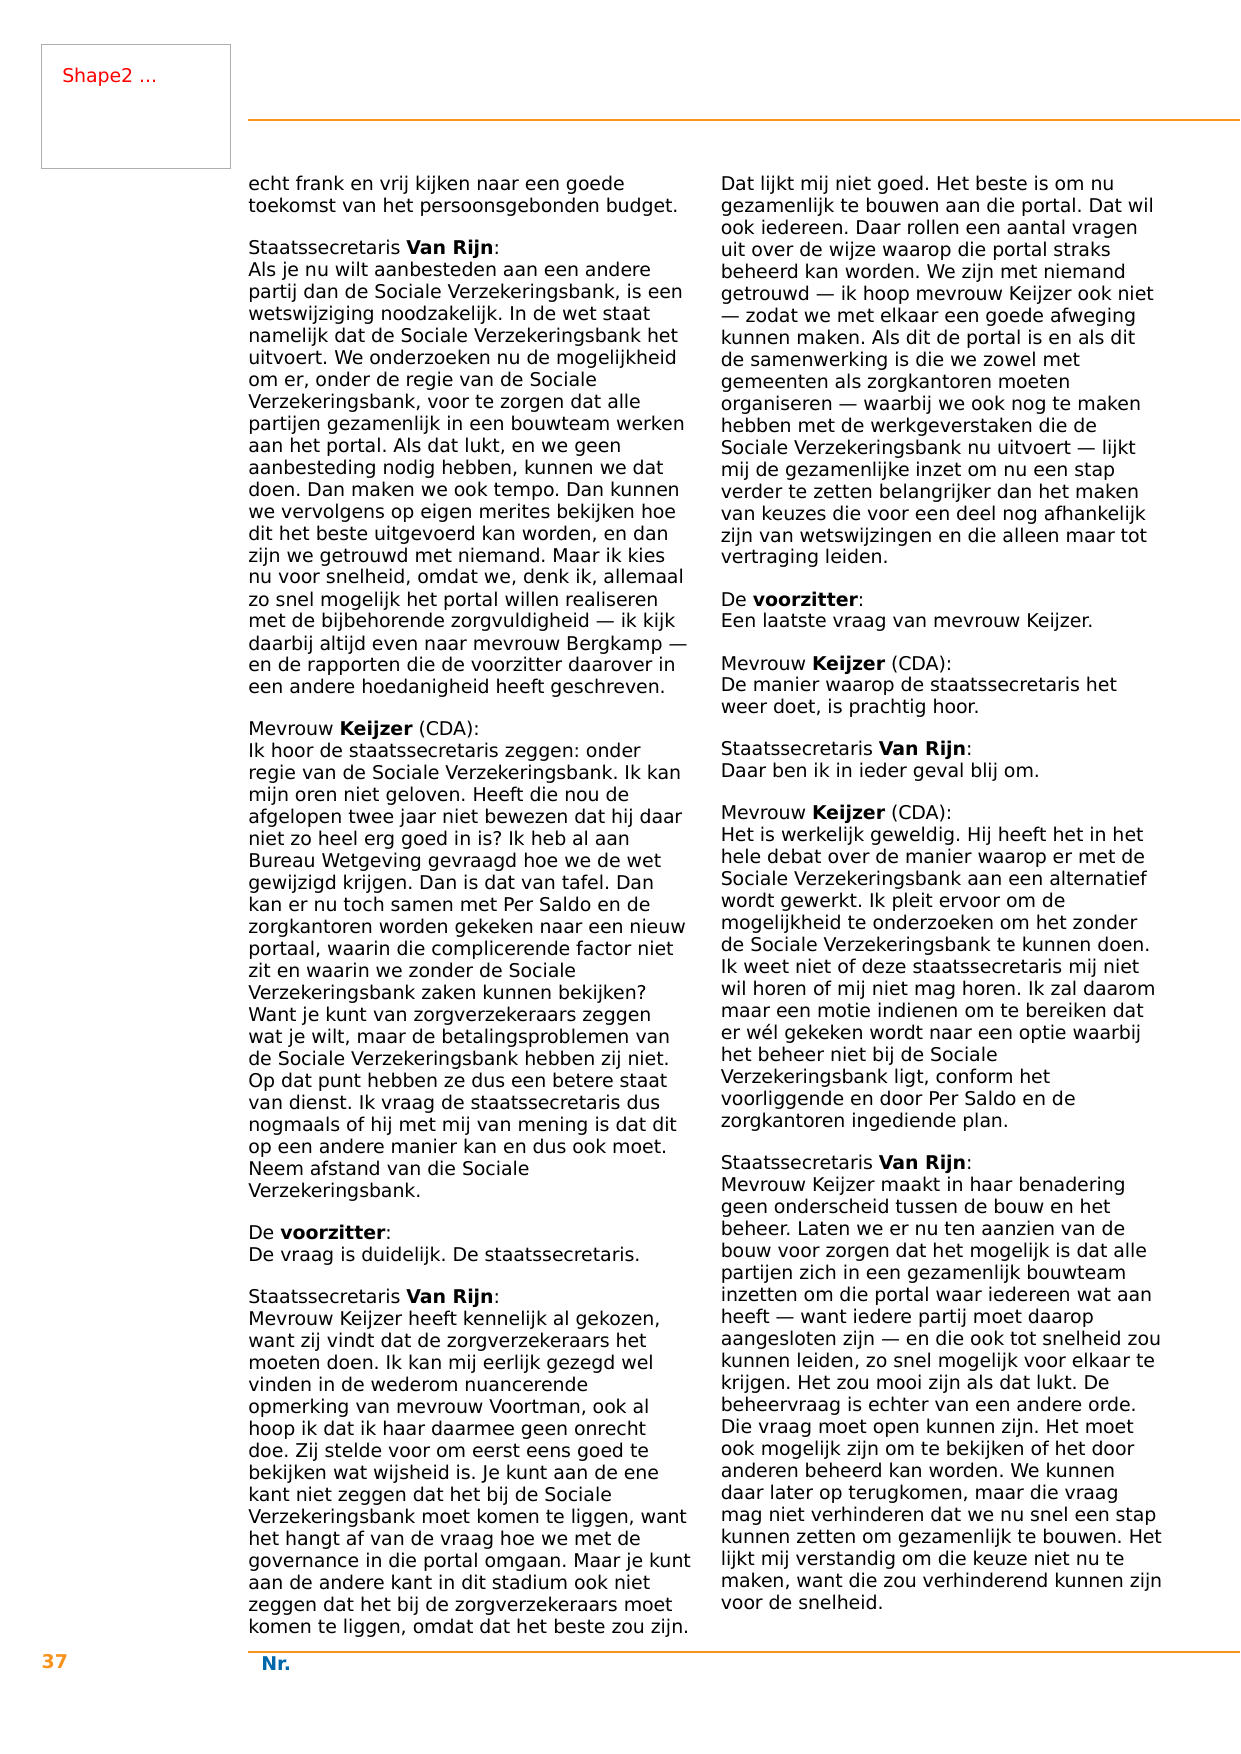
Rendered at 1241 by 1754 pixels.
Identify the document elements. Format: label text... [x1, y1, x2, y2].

text Staatssecretaris Van Rijn: [721, 1152, 1163, 1174]
text Als je nu wilt aanbesteden aan een andere partij dan de Sociale Verzekeringsbank, is een wetswijziging noodzakelijk. In de wet staat namelijk dat de Sociale Verzekeringsbank het uitvoert. We onderzoeken nu de mogelijkheid om er, onder de regie van de Sociale Verzekeringsbank, voor te zorgen dat alle partijen gezamenlijk in een bouwteam werken aan het portal. Als dat lukt, en we geen aanbesteding nodig hebben, kunnen we dat doen. Dan maken we ook tempo. Dan kunnen we vervolgens op eigen merites bekijken hoe dit het beste uitgevoerd kan worden, en dan zijn we getrouwd met niemand. Maar ik kies nu voor snelheid, omdat we, denk ik, allemaal zo snel mogelijk het portal willen realiseren met de bijbehorende zorgvuldigheid — ik kijk daarbij altijd even naar mevrouw Bergkamp — en de rapporten die de voorzitter daarover in een andere hoedanigheid heeft geschreven. [248, 259, 691, 698]
text Staatssecretaris Van Rijn: [248, 237, 691, 259]
text Mevrouw Keijzer (CDA): [721, 802, 1163, 824]
text De voorzitter: [248, 1222, 691, 1244]
text De vraag is duidelijk. De staatssecretaris. [248, 1244, 691, 1266]
text Mevrouw Keijzer heeft kennelijk al gekozen, want zij vindt dat de zorgverzekeraars het moeten doen. Ik kan mij eerlijk gezegd wel vinden in de wederom nuancerende opmerking van mevrouw Voortman, ook al hoop ik dat ik haar daarmee geen onrecht doe. Zij stelde voor om eerst eens goed te bekijken wat wijsheid is. Je kunt aan de ene kant niet zeggen dat het bij de Sociale Verzekeringsbank moet komen te liggen, want het hangt af van de vraag hoe we met de governance in die portal omgaan. Maar je kunt aan de andere kant in dit stadium ook niet zeggen dat het bij de zorgverzekeraars moet komen te liggen, omdat dat het beste zou zijn. [248, 1308, 691, 1637]
text Daar ben ik in ieder geval blij om. [721, 760, 1163, 782]
text Mevrouw Keijzer maakt in haar benadering geen onderscheid tussen de bouw en het beheer. Laten we er nu ten aanzien van de bouw voor zorgen dat het mogelijk is dat alle partijen zich in een gezamenlijk bouwteam inzetten om die portal waar iedereen wat aan heeft — want iedere partij moet daarop aangesloten zijn — en die ook tot snelheid zou kunnen leiden, zo snel mogelijk voor elkaar te krijgen. Het zou mooi zijn als dat lukt. De beheervraag is echter van een andere orde. Die vraag moet open kunnen zijn. Het moet ook mogelijk zijn om te bekijken of het door anderen beheerd kan worden. We kunnen daar later op terugkomen, maar die vraag mag niet verhinderen dat we nu snel een stap kunnen zetten om gezamenlijk te bouwen. Het lijkt mij verstandig om die keuze niet nu te maken, want die zou verhinderend kunnen zijn voor de snelheid. [721, 1174, 1163, 1613]
text Staatssecretaris Van Rijn: [721, 738, 1163, 760]
text Mevrouw Keijzer (CDA): [721, 652, 1163, 674]
text Ik hoor de staatssecretaris zeggen: onder regie van de Sociale Verzekeringsbank. Ik kan mijn oren niet geloven. Heeft die nou de afgelopen twee jaar niet bewezen dat hij daar niet zo heel erg goed in is? Ik heb al aan Bureau Wetgeving gevraagd hoe we de wet gewijzigd krijgen. Dan is dat van tafel. Dan kan er nu toch samen met Per Saldo en de zorgkantoren worden gekeken naar een nieuw portaal, waarin die complicerende factor niet zit en waarin we zonder de Sociale Verzekeringsbank zaken kunnen bekijken? Want je kunt van zorgverzekeraars zeggen wat je wilt, maar de betalingsproblemen van de Sociale Verzekeringsbank hebben zij niet. Op dat punt hebben ze dus een betere staat van dienst. Ik vraag de staatssecretaris dus nogmaals of hij met mij van mening is dat dit op een andere manier kan en dus ook moet. Neem afstand van die Sociale Verzekeringsbank. [248, 740, 691, 1202]
text Mevrouw Keijzer (CDA): [248, 718, 691, 740]
text Een laatste vraag van mevrouw Keijzer. [721, 610, 1163, 632]
text Het is werkelijk geweldig. Hij heeft het in het hele debat over de manier waarop er met de Sociale Verzekeringsbank aan een alternatief wordt gewerkt. Ik pleit ervoor om de mogelijkheid te onderzoeken om het zonder de Sociale Verzekeringsbank te kunnen doen. Ik weet niet of deze staatssecretaris mij niet wil horen of mij niet mag horen. Ik zal daarom maar een motie indienen om te bereiken dat er wél gekeken wordt naar een optie waarbij het beheer niet bij de Sociale Verzekeringsbank ligt, conform het voorliggende en door Per Saldo en de zorgkantoren ingediende plan. [721, 824, 1163, 1132]
text Dat lijkt mij niet goed. Het beste is om nu gezamenlijk te bouwen aan die portal. Dat wil ook iedereen. Daar rollen een aantal vragen uit over de wijze waarop die portal straks beheerd kan worden. We zijn met niemand getrouwd — ik hoop mevrouw Keijzer ook niet — zodat we met elkaar een goede afweging kunnen maken. Als dit de portal is en als dit de samenwerking is die we zowel met gemeenten als zorgkantoren moeten organiseren — waarbij we ook nog te maken hebben met de werkgeverstaken die de Sociale Verzekeringsbank nu uitvoert — lijkt mij de gezamenlijke inzet om nu een stap verder te zetten belangrijker dan het maken van keuzes die voor een deel nog afhankelijk zijn van wetswijzingen en die alleen maar tot vertraging leiden. [721, 173, 1163, 568]
text Staatssecretaris Van Rijn: [248, 1286, 691, 1308]
text De voorzitter: [721, 588, 1163, 610]
text echt frank en vrij kijken naar een goede toekomst van het persoonsgebonden budget. [248, 173, 691, 217]
text De manier waarop de staatssecretaris het weer doet, is prachtig hoor. [721, 674, 1163, 718]
